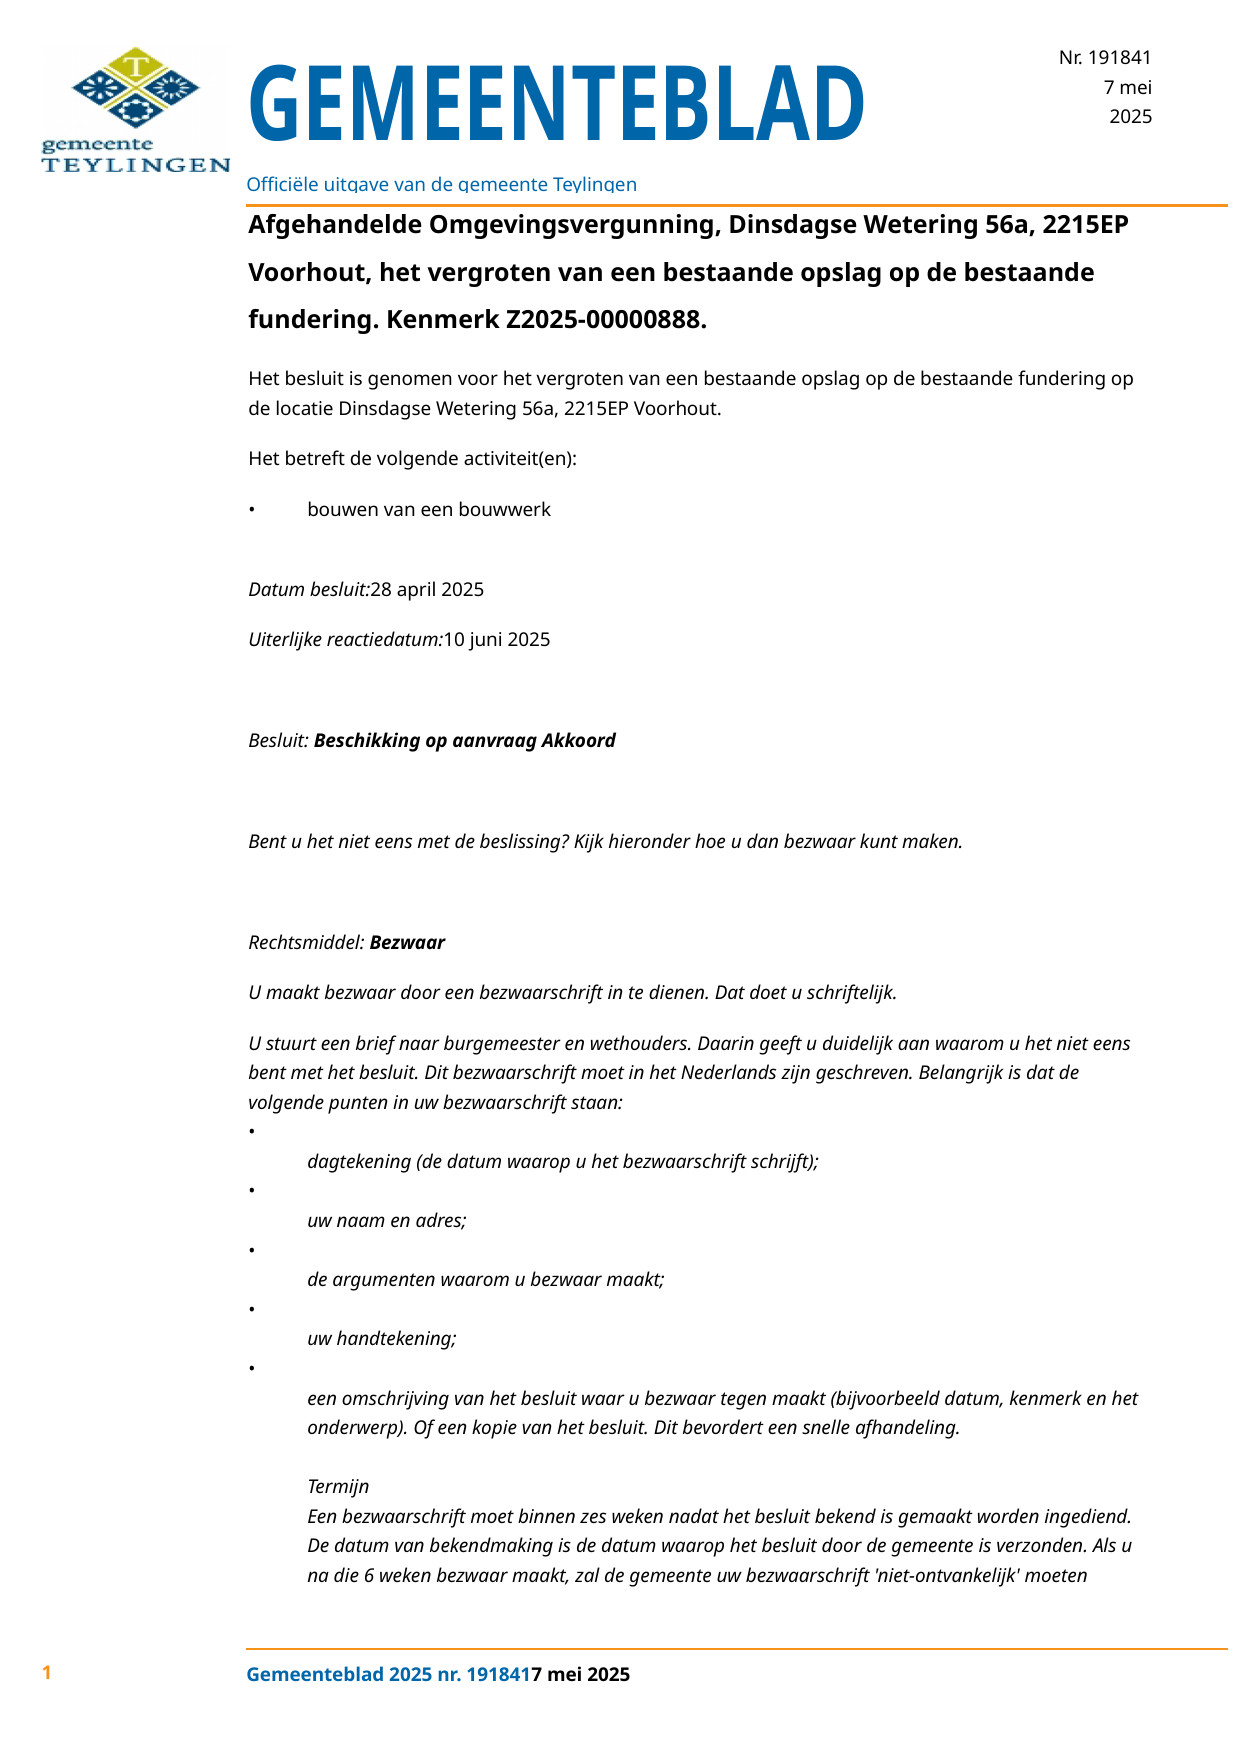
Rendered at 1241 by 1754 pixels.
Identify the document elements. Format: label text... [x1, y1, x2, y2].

text U maakt bezwaar door een bezwaarschrift in te dienen. Dat doet u schriftelijk. [248, 979, 1152, 1005]
text Het betreft de volgende activiteit(en): [248, 446, 1152, 471]
text Datum besluit:28 april 2025 [248, 576, 1152, 602]
list de argumenten waarom u bezwaar maakt; [248, 1266, 1152, 1292]
list uw naam en adres; [248, 1207, 1152, 1233]
list Termijn [248, 1473, 1152, 1499]
text Besluit: Beschikking op aanvraag Akkoord [248, 727, 1152, 753]
list Een bezwaarschrift moet binnen zes weken nadat het besluit bekend is gemaakt worden ingediend. De datum van bekendmaking is de datum waarop het besluit door de gemeente is verzonden. Als u na die 6 weken bezwaar maakt, zal de gemeente uw bezwaarschrift 'niet-ontvankelijk' moeten [248, 1503, 1152, 1588]
text Afgehandelde Omgevingsvergunning, Dinsdagse Wetering 56a, 2215EP Voorhout, het vergroten van een bestaande opslag op de bestaande fundering. Kenmerk Z2025-00000888. [248, 207, 1152, 336]
list dagtekening (de datum waarop u het bezwaarschrift schrijft); [248, 1148, 1152, 1174]
list een omschrijving van het besluit waar u bezwaar tegen maakt (bijvoorbeeld datum, kenmerk en het onderwerp). Of een kopie van het besluit. Dit bevordert een snelle afhandeling. [248, 1385, 1152, 1440]
list uw handtekening; [248, 1326, 1152, 1351]
picture [41, 47, 231, 172]
text Uiterlijke reactiedatum:10 juni 2025 [248, 626, 1152, 652]
text Het besluit is genomen voor het vergroten van een bestaande opslag op de bestaande fundering op de locatie Dinsdagse Wetering 56a, 2215EP Voorhout. [248, 366, 1152, 421]
text U stuurt een brief naar burgemeester en wethouders. Daarin geeft u duidelijk aan waarom u het niet eens bent met het besluit. Dit bezwaarschrift moet in het Nederlands zijn geschreven. Belangrijk is dat de volgende punten in uw bezwaarschrift staan: [248, 1030, 1152, 1114]
text Bent u het niet eens met de beslissing? Kijk hieronder hoe u dan bezwaar kunt maken. [248, 828, 1152, 854]
list bouwen van een bouwwerk [248, 496, 1152, 522]
text Rechtsmiddel: Bezwaar [248, 929, 1152, 954]
